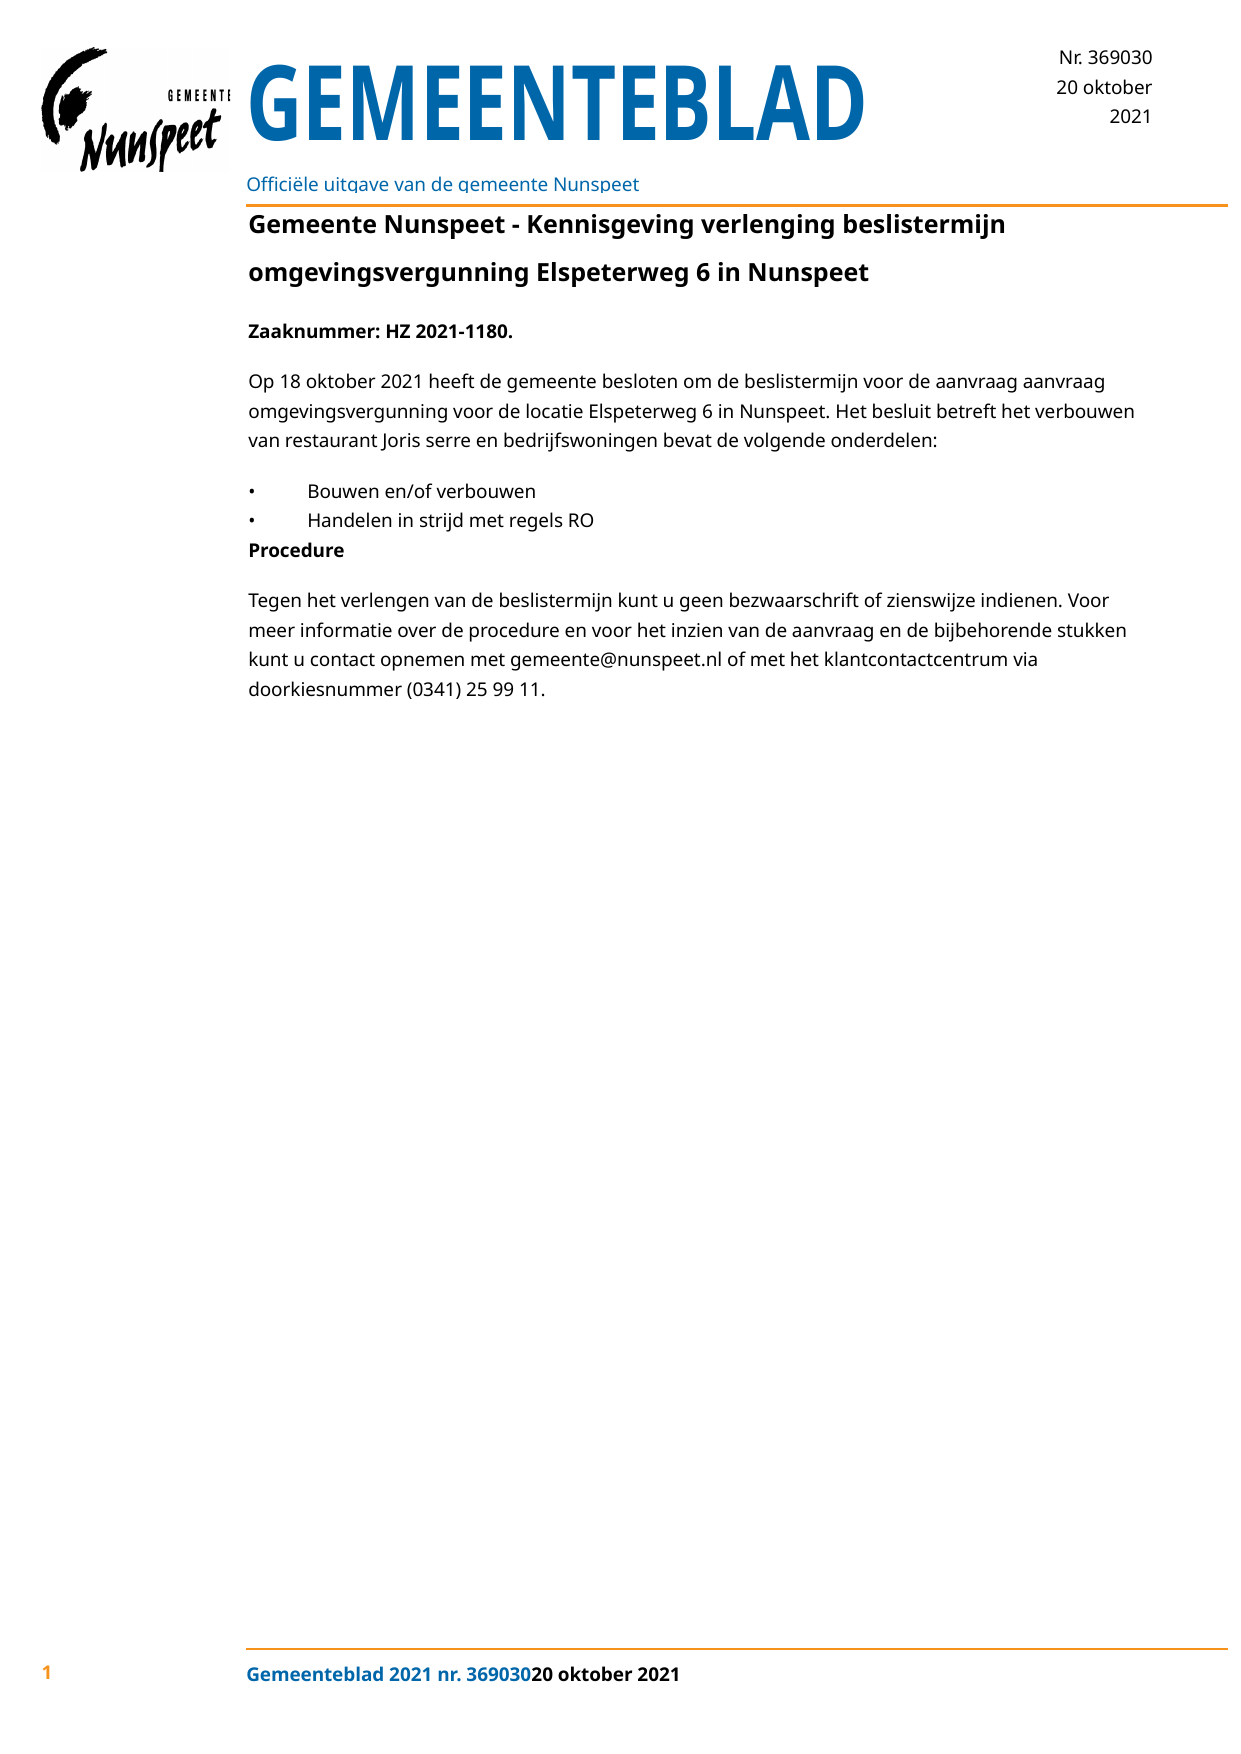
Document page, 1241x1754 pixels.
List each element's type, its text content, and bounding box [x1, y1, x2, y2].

picture [41, 47, 231, 172]
list Handelen in strijd met regels RO [248, 507, 1152, 533]
text Tegen het verlengen van de beslistermijn kunt u geen bezwaarschrift of zienswijze indienen. Voor meer informatie over de procedure en voor het inzien van de aanvraag en de bijbehorende stukken kunt u contact opnemen met gemeente@nunspeet.nl of met het klantcontactcentrum via doorkiesnummer (0341) 25 99 11. [248, 587, 1152, 702]
list Bouwen en/of verbouwen [248, 478, 1152, 504]
text Zaaknummer: HZ 2021-1180. [248, 318, 1152, 344]
text Gemeente Nunspeet - Kennisgeving verlenging beslistermijn omgevingsvergunning Elspeterweg 6 in Nunspeet [248, 207, 1152, 288]
text Op 18 oktober 2021 heeft de gemeente besloten om de beslistermijn voor de aanvraag aanvraag omgevingsvergunning voor de locatie Elspeterweg 6 in Nunspeet. Het besluit betreft het verbouwen van restaurant Joris serre en bedrijfswoningen bevat de volgende onderdelen: [248, 368, 1152, 453]
text Procedure [248, 537, 1152, 563]
